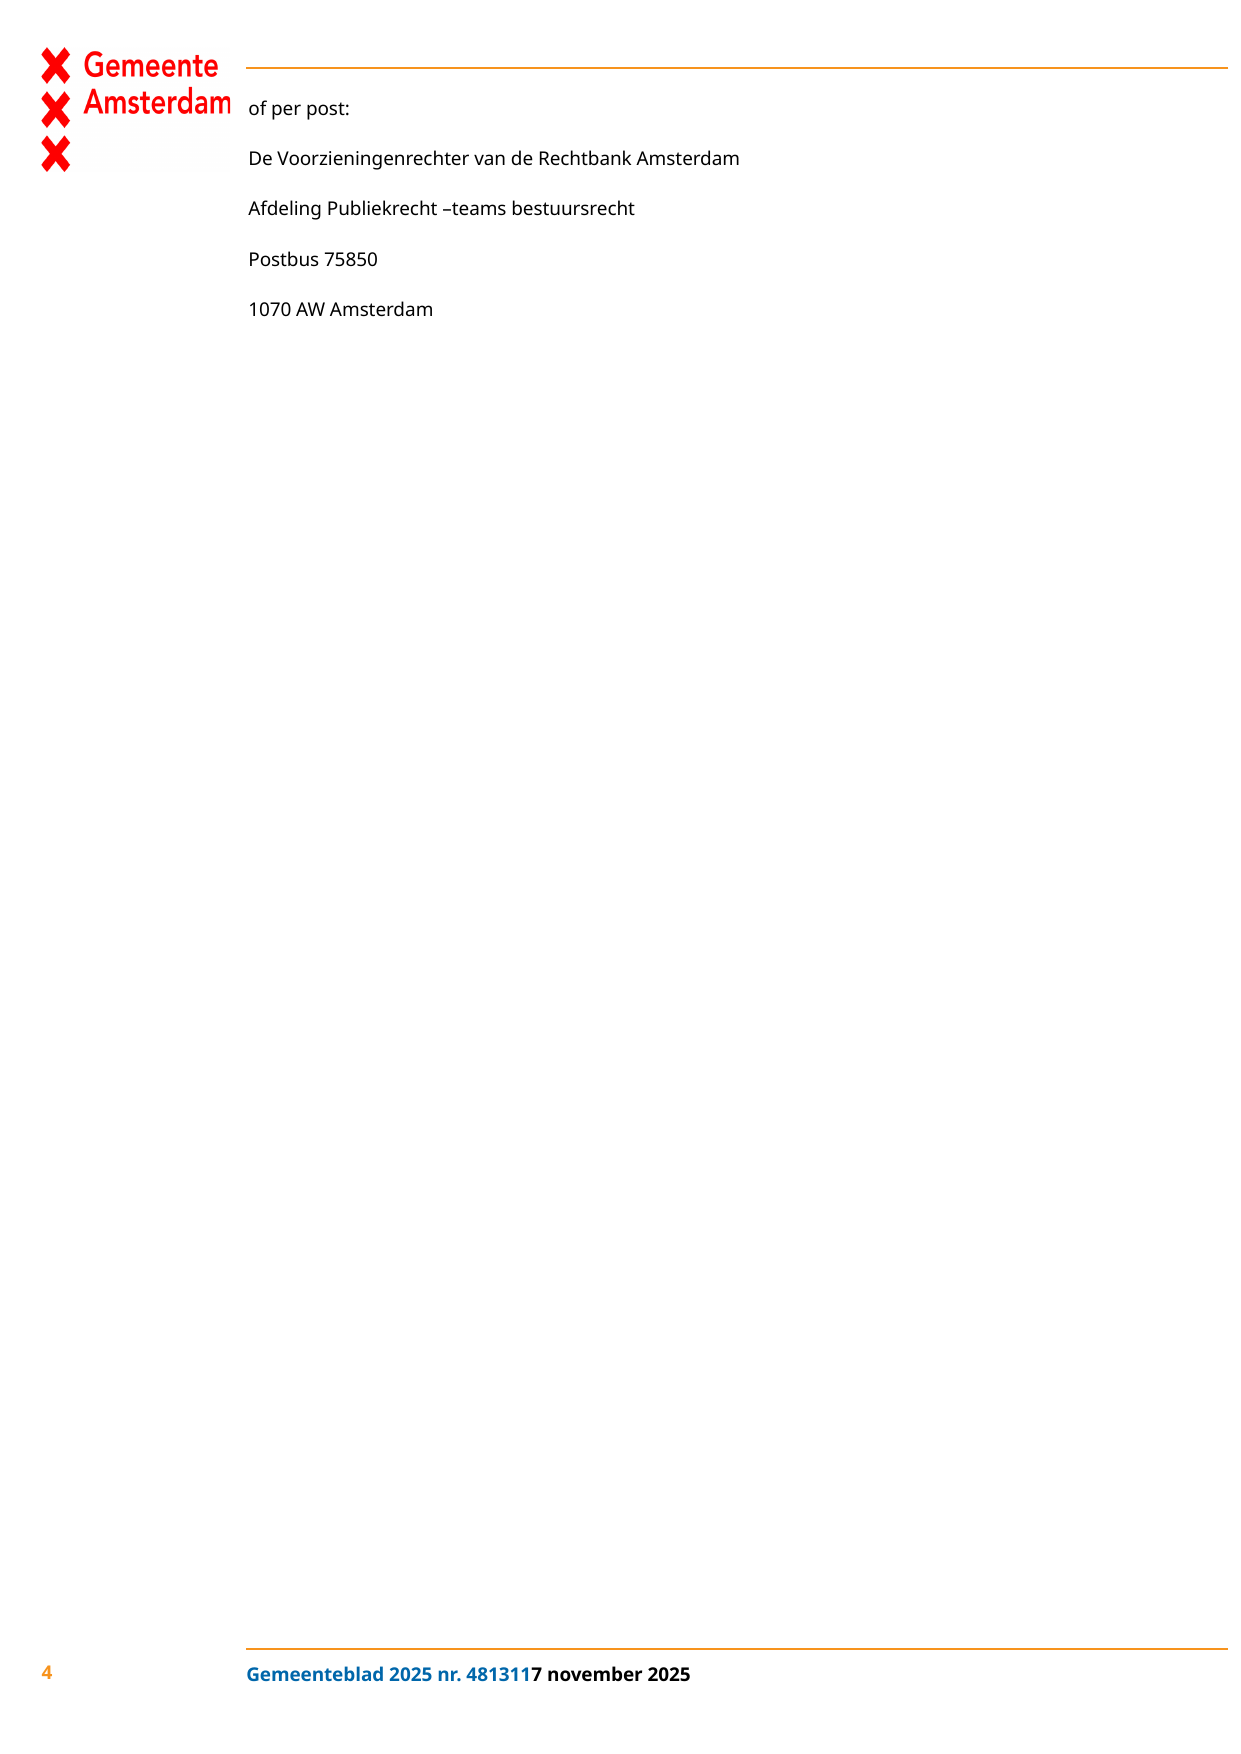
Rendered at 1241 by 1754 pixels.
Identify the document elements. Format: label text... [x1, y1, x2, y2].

text Postbus 75850 [248, 246, 1152, 272]
text Afdeling Publiekrecht –teams bestuursrecht [248, 196, 1152, 221]
picture [41, 47, 231, 172]
text De Voorzieningenrechter van de Rechtbank Amsterdam [248, 145, 1152, 171]
text 1070 AW Amsterdam [248, 296, 1152, 322]
text of per post: [248, 95, 1152, 121]
